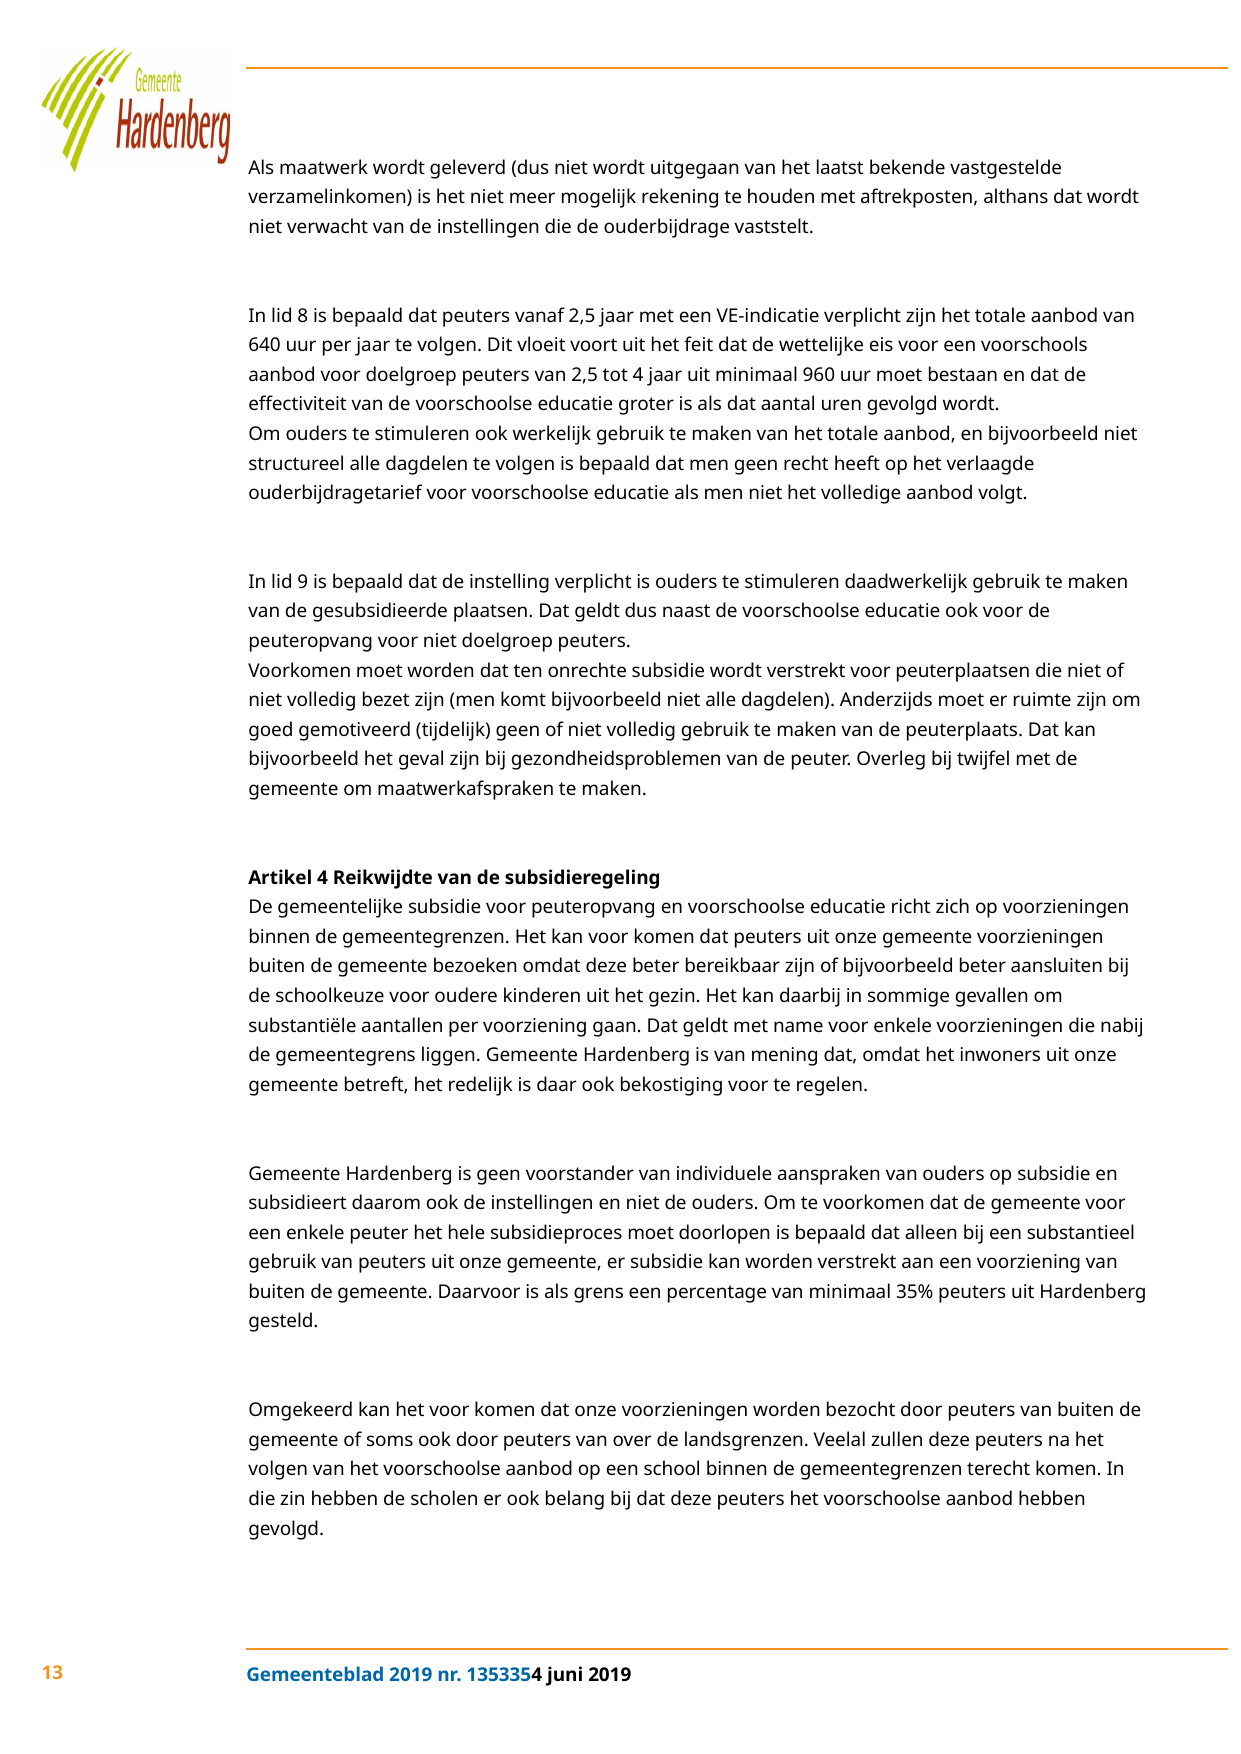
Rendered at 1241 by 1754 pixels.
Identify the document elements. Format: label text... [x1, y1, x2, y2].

text Gemeente Hardenberg is geen voorstander van individuele aanspraken van ouders op subsidie en subsidieert daarom ook de instellingen en niet de ouders. Om te voorkomen dat de gemeente voor een enkele peuter het hele subsidieproces moet doorlopen is bepaald dat alleen bij een substantieel gebruik van peuters uit onze gemeente, er subsidie kan worden verstrekt aan een voorziening van buiten de gemeente. Daarvoor is als grens een percentage van minimaal 35% peuters uit Hardenberg gesteld. [248, 1160, 1152, 1333]
text Als maatwerk wordt geleverd (dus niet wordt uitgegaan van het laatst bekende vastgestelde verzamelinkomen) is het niet meer mogelijk rekening te houden met aftrekposten, althans dat wordt niet verwacht van de instellingen die de ouderbijdrage vaststelt. [248, 154, 1152, 239]
text Artikel 4 Reikwijdte van de subsidieregeling [248, 864, 1152, 890]
text Om ouders te stimuleren ook werkelijk gebruik te maken van het totale aanbod, en bijvoorbeeld niet structureel alle dagdelen te volgen is bepaald dat men geen recht heeft op het verlaagde ouderbijdragetarief voor voorschoolse educatie als men niet het volledige aanbod volgt. [248, 420, 1152, 505]
text Voorkomen moet worden dat ten onrechte subsidie wordt verstrekt voor peuterplaatsen die niet of niet volledig bezet zijn (men komt bijvoorbeeld niet alle dagdelen). Anderzijds moet er ruimte zijn om goed gemotiveerd (tijdelijk) geen of niet volledig gebruik te maken van de peuterplaats. Dat kan bijvoorbeeld het geval zijn bij gezondheidsproblemen van de peuter. Overleg bij twijfel met de gemeente om maatwerkafspraken te maken. [248, 657, 1152, 801]
text In lid 8 is bepaald dat peuters vanaf 2,5 jaar met een VE-indicatie verplicht zijn het totale aanbod van 640 uur per jaar te volgen. Dit vloeit voort uit het feit dat de wettelijke eis voor een voorschools aanbod voor doelgroep peuters van 2,5 tot 4 jaar uit minimaal 960 uur moet bestaan en dat de effectiviteit van de voorschoolse educatie groter is als dat aantal uren gevolgd wordt. [248, 302, 1152, 416]
text In lid 9 is bepaald dat de instelling verplicht is ouders te stimuleren daadwerkelijk gebruik te maken van de gesubsidieerde plaatsen. Dat geldt dus naast de voorschoolse educatie ook voor de peuteropvang voor niet doelgroep peuters. [248, 568, 1152, 653]
text Omgekeerd kan het voor komen dat onze voorzieningen worden bezocht door peuters van buiten de gemeente of soms ook door peuters van over de landsgrenzen. Veelal zullen deze peuters na het volgen van het voorschoolse aanbod op een school binnen de gemeentegrenzen terecht komen. In die zin hebben de scholen er ook belang bij dat deze peuters het voorschoolse aanbod hebben gevolgd. [248, 1396, 1152, 1541]
picture [41, 47, 231, 172]
text De gemeentelijke subsidie voor peuteropvang en voorschoolse educatie richt zich op voorzieningen binnen de gemeentegrenzen. Het kan voor komen dat peuters uit onze gemeente voorzieningen buiten de gemeente bezoeken omdat deze beter bereikbaar zijn of bijvoorbeeld beter aansluiten bij de schoolkeuze voor oudere kinderen uit het gezin. Het kan daarbij in sommige gevallen om substantiële aantallen per voorziening gaan. Dat geldt met name voor enkele voorzieningen die nabij de gemeentegrens liggen. Gemeente Hardenberg is van mening dat, omdat het inwoners uit onze gemeente betreft, het redelijk is daar ook bekostiging voor te regelen. [248, 893, 1152, 1097]
